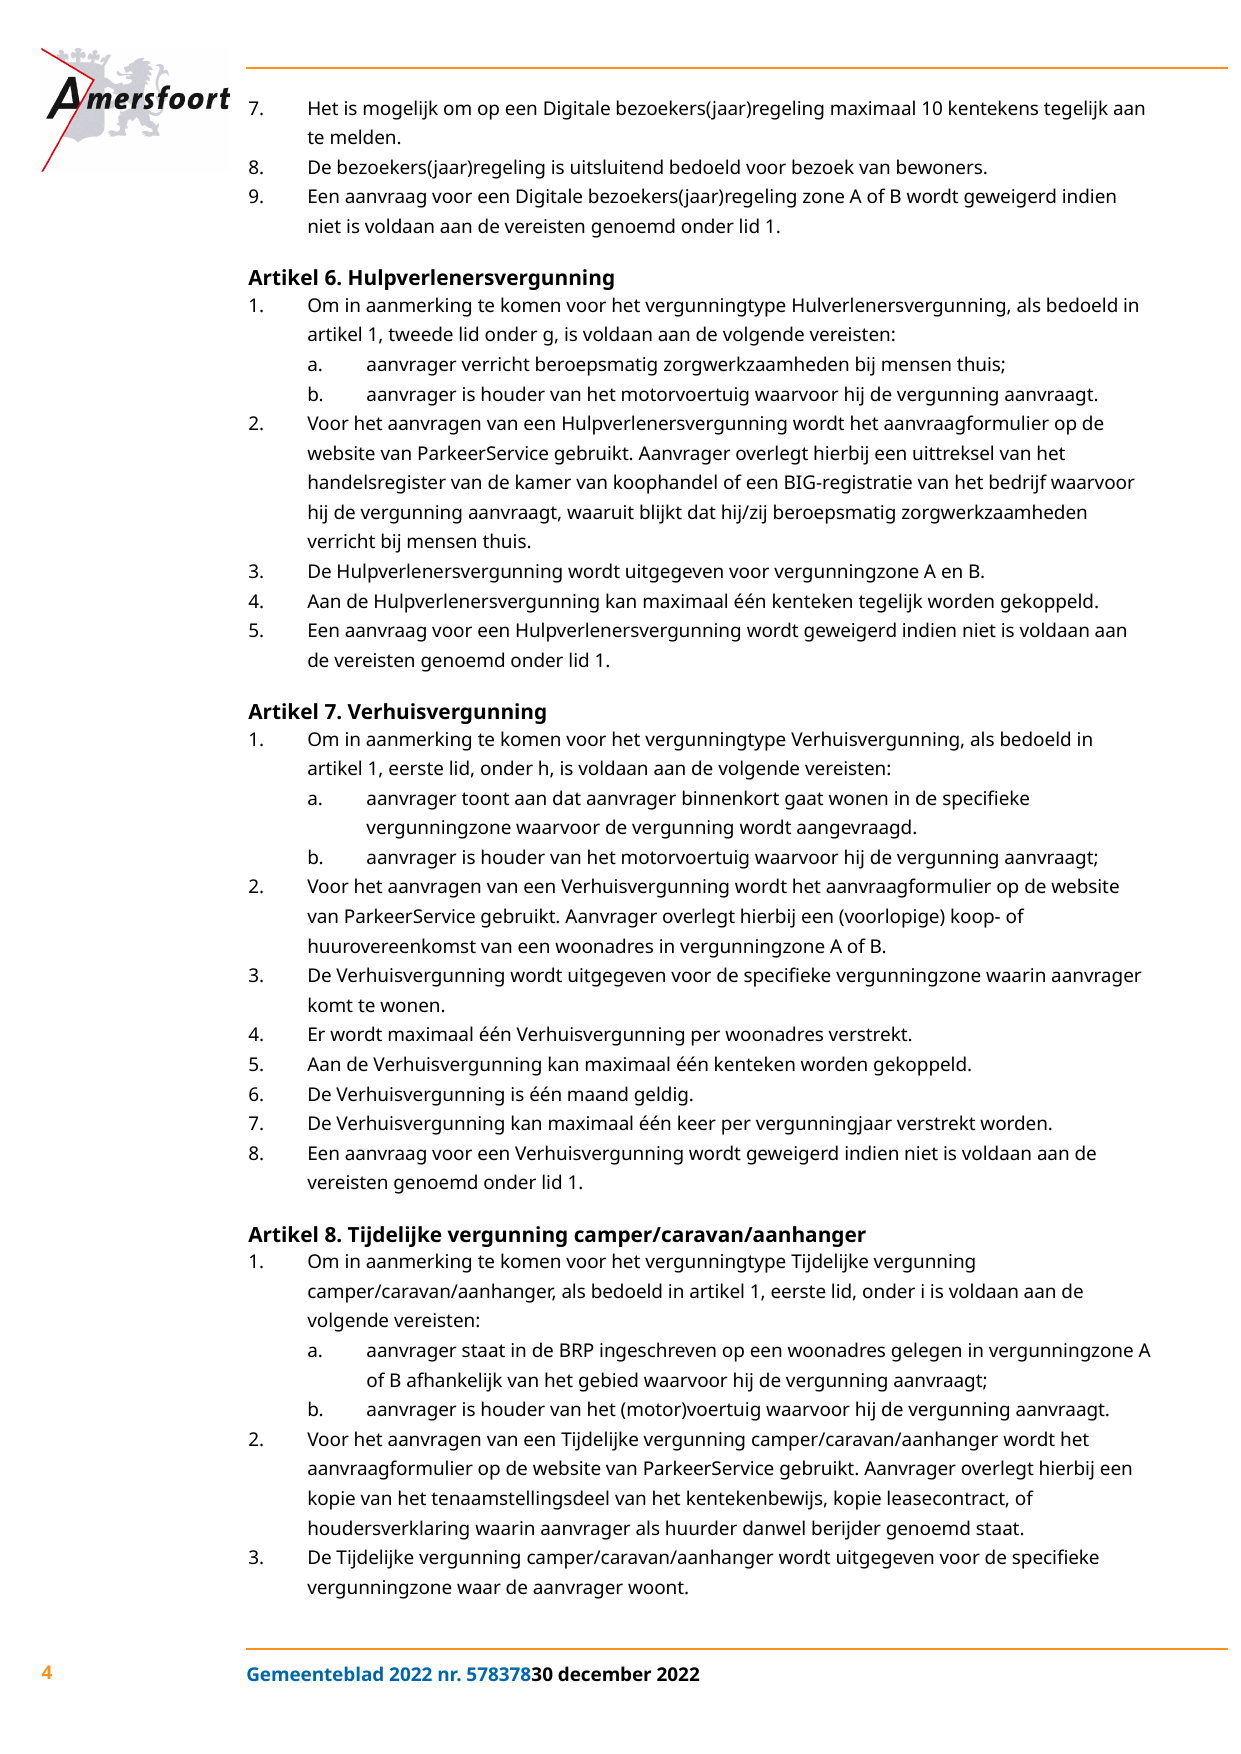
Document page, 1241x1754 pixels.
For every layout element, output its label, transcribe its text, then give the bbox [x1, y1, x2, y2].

list aanvrager is houder van het motorvoertuig waarvoor hij de vergunning aanvraagt; [307, 844, 1152, 870]
list Om in aanmerking te komen voor het vergunningtype Tijdelijke vergunning camper/caravan/aanhanger, als bedoeld in artikel 1, eerste lid, onder i is voldaan aan de volgende vereisten: [248, 1248, 1152, 1333]
list Het is mogelijk om op een Digitale bezoekers(jaar)regeling maximaal 10 kentekens tegelijk aan te melden. [248, 95, 1152, 150]
list De Tijdelijke vergunning camper/caravan/aanhanger wordt uitgegeven voor de specifieke vergunningzone waar de aanvrager woont. [248, 1544, 1152, 1599]
list Een aanvraag voor een Verhuisvergunning wordt geweigerd indien niet is voldaan aan de vereisten genoemd onder lid 1. [248, 1140, 1152, 1195]
text Artikel 6. Hulpverlenersvergunning [248, 263, 1152, 292]
list aanvrager is houder van het (motor)voertuig waarvoor hij de vergunning aanvraagt. [307, 1396, 1152, 1422]
list De bezoekers(jaar)regeling is uitsluitend bedoeld voor bezoek van bewoners. [248, 154, 1152, 180]
list aanvrager verricht beroepsmatig zorgwerkzaamheden bij mensen thuis; [307, 351, 1152, 377]
text Artikel 7. Verhuisvergunning [248, 697, 1152, 726]
list Een aanvraag voor een Digitale bezoekers(jaar)regeling zone A of B wordt geweigerd indien niet is voldaan aan de vereisten genoemd onder lid 1. [248, 183, 1152, 239]
list aanvrager staat in de BRP ingeschreven op een woonadres gelegen in vergunningzone A of B afhankelijk van het gebied waarvoor hij de vergunning aanvraagt; [307, 1337, 1152, 1392]
list Voor het aanvragen van een Hulpverlenersvergunning wordt het aanvraagformulier op de website van ParkeerService gebruikt. Aanvrager overlegt hierbij een uittreksel van het handelsregister van de kamer van koophandel of een BIG-registratie van het bedrijf waarvoor hij de vergunning aanvraagt, waaruit blijkt dat hij/zij beroepsmatig zorgwerkzaamheden verricht bij mensen thuis. [248, 410, 1152, 554]
list aanvrager toont aan dat aanvrager binnenkort gaat wonen in de specifieke vergunningzone waarvoor de vergunning wordt aangevraagd. [307, 785, 1152, 840]
list Aan de Verhuisvergunning kan maximaal één kenteken worden gekoppeld. [248, 1051, 1152, 1077]
list Een aanvraag voor een Hulpverlenersvergunning wordt geweigerd indien niet is voldaan aan de vereisten genoemd onder lid 1. [248, 617, 1152, 673]
list De Verhuisvergunning is één maand geldig. [248, 1081, 1152, 1107]
list De Hulpverlenersvergunning wordt uitgegeven voor vergunningzone A en B. [248, 558, 1152, 584]
list Voor het aanvragen van een Tijdelijke vergunning camper/caravan/aanhanger wordt het aanvraagformulier op de website van ParkeerService gebruikt. Aanvrager overlegt hierbij een kopie van het tenaamstellingsdeel van het kentekenbewijs, kopie leasecontract, of houdersverklaring waarin aanvrager als huurder danwel berijder genoemd staat. [248, 1426, 1152, 1540]
list Aan de Hulpverlenersvergunning kan maximaal één kenteken tegelijk worden gekoppeld. [248, 588, 1152, 613]
list De Verhuisvergunning kan maximaal één keer per vergunningjaar verstrekt worden. [248, 1110, 1152, 1136]
list Om in aanmerking te komen voor het vergunningtype Hulverlenersvergunning, als bedoeld in artikel 1, tweede lid onder g, is voldaan aan de volgende vereisten: [248, 292, 1152, 347]
list Er wordt maximaal één Verhuisvergunning per woonadres verstrekt. [248, 1022, 1152, 1047]
list De Verhuisvergunning wordt uitgegeven voor de specifieke vergunningzone waarin aanvrager komt te wonen. [248, 962, 1152, 1018]
picture [41, 47, 231, 172]
text Artikel 8. Tijdelijke vergunning camper/caravan/aanhanger [248, 1220, 1152, 1248]
list Om in aanmerking te komen voor het vergunningtype Verhuisvergunning, als bedoeld in artikel 1, eerste lid, onder h, is voldaan aan de volgende vereisten: [248, 726, 1152, 781]
list aanvrager is houder van het motorvoertuig waarvoor hij de vergunning aanvraagt. [307, 381, 1152, 406]
list Voor het aanvragen van een Verhuisvergunning wordt het aanvraagformulier op de website van ParkeerService gebruikt. Aanvrager overlegt hierbij een (voorlopige) koop- of huurovereenkomst van een woonadres in vergunningzone A of B. [248, 874, 1152, 959]
